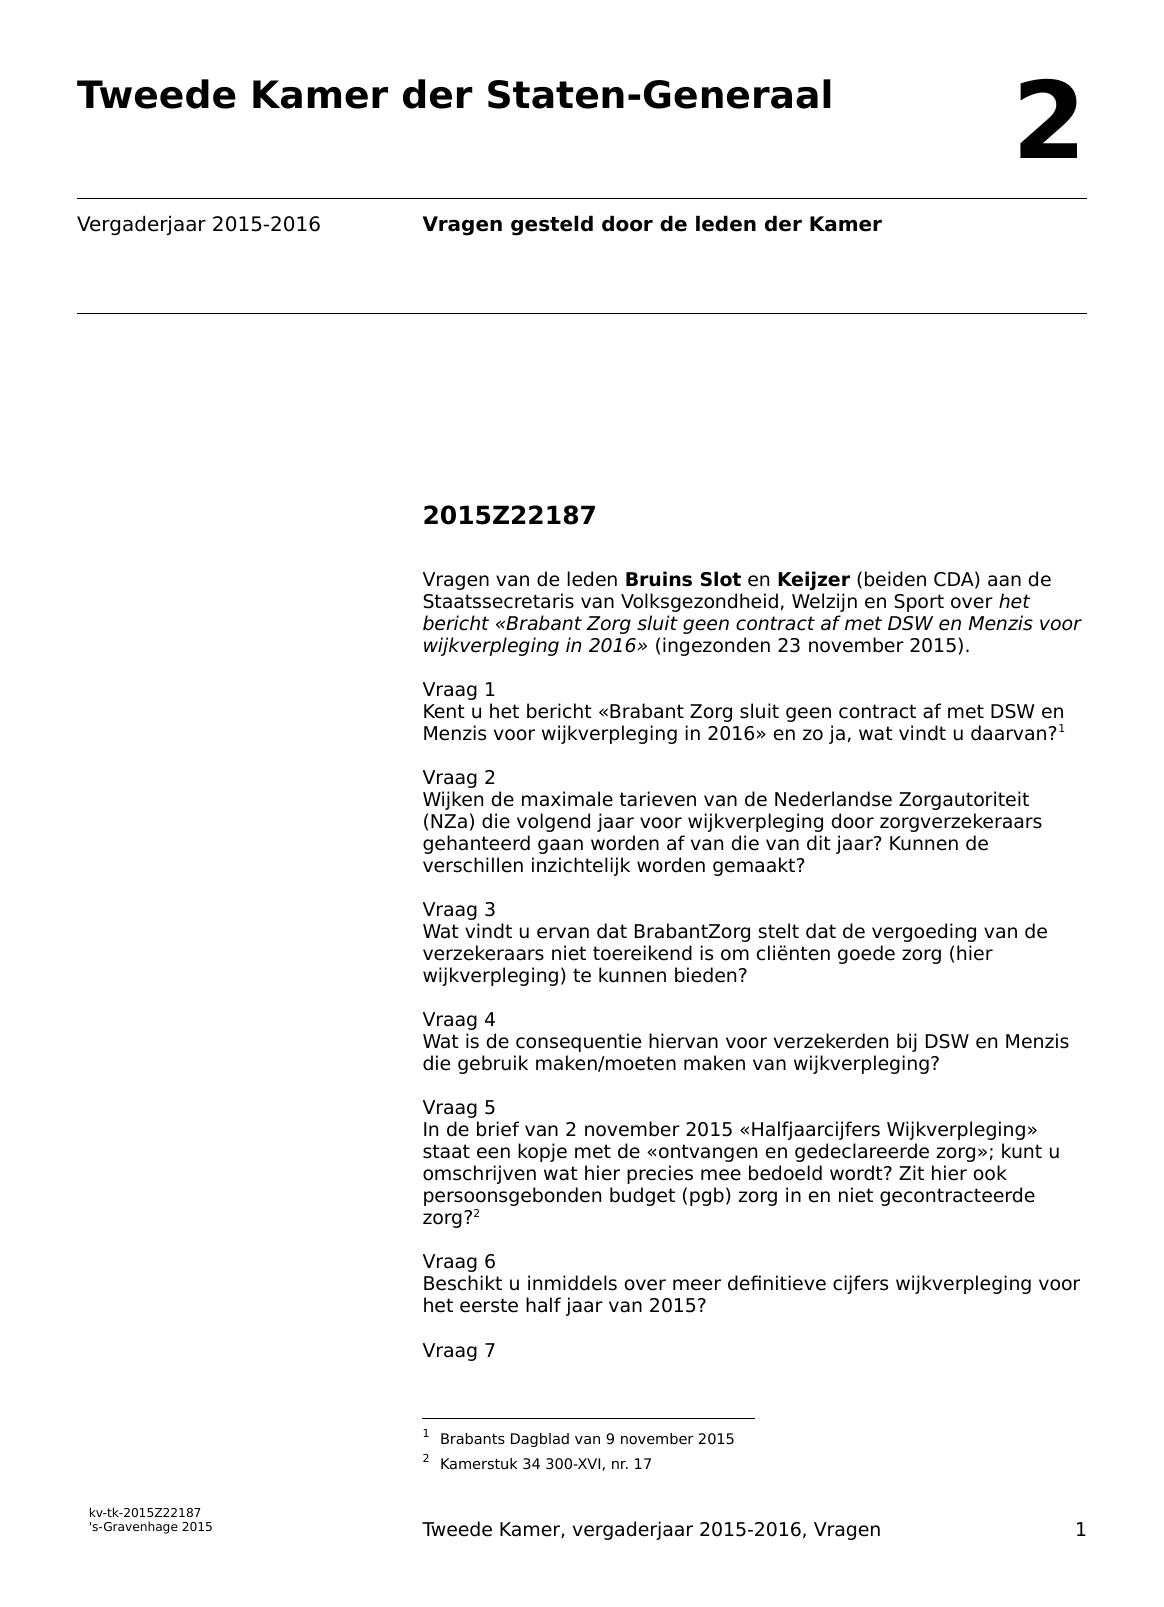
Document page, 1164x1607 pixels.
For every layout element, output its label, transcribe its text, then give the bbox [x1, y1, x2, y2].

text Vraag 5 [422, 1097, 1087, 1119]
text Kamerstuk 34 300-XVI, nr. 17 [422, 1452, 1087, 1474]
text Vraag 7 [422, 1339, 1087, 1361]
text In de brief van 2 november 2015 «Halfjaarcijfers Wijkverpleging» staat een kopje met de «ontvangen en gedeclareerde zorg»; kunt u omschrijven wat hier precies mee bedoeld wordt? Zit hier ook persoonsgebonden budget (pgb) zorg in en niet gecontracteerde zorg? [422, 1119, 1087, 1229]
text Vraag 3 [422, 899, 1087, 921]
text Vraag 4 [422, 1009, 1087, 1031]
text 's-Gravenhage 2015 [88, 1520, 323, 1534]
table_header Tweede Kamer der Staten-Generaal [77, 59, 886, 198]
text Kent u het bericht «Brabant Zorg sluit geen contract af met DSW en Menzis voor wijkverpleging in 2016» en zo ja, wat vindt u daarvan? [422, 701, 1087, 745]
text Vraag 1 [422, 679, 1087, 701]
text Brabants Dagblad van 9 november 2015 [422, 1427, 1087, 1449]
text Wat vindt u ervan dat BrabantZorg stelt dat de vergoeding van de verzekeraars niet toereikend is om cliënten goede zorg (hier wijkverpleging) te kunnen bieden? [422, 921, 1087, 987]
table_cell Vergaderjaar 2015-2016 [77, 199, 422, 313]
text Vragen van de leden Bruins Slot en Keijzer (beiden CDA) aan de Staatssecretaris van Volksgezondheid, Welzijn en Sport over het bericht «Brabant Zorg sluit geen contract af met DSW en Menzis voor wijkverpleging in 2016» (ingezonden 23 november 2015). [422, 569, 1087, 657]
text Wijken de maximale tarieven van de Nederlandse Zorgautoriteit (NZa) die volgend jaar voor wijkverpleging door zorgverzekeraars gehanteerd gaan worden af van die van dit jaar? Kunnen de verschillen inzichtelijk worden gemaakt? [422, 789, 1087, 877]
table_cell Vragen gesteld door de leden der Kamer [422, 199, 1087, 313]
text Vraag 6 [422, 1251, 1087, 1273]
text Vraag 2 [422, 767, 1087, 789]
text Beschikt u inmiddels over meer definitieve cijfers wijkverpleging voor het eerste half jaar van 2015? [422, 1273, 1087, 1317]
table_header 2 [886, 59, 1087, 198]
text kv-tk-2015Z22187 [88, 1506, 323, 1520]
text Wat is de consequentie hiervan voor verzekerden bij DSW en Menzis die gebruik maken/moeten maken van wijkverpleging? [422, 1031, 1087, 1075]
text 2015Z22187 [422, 501, 1087, 531]
